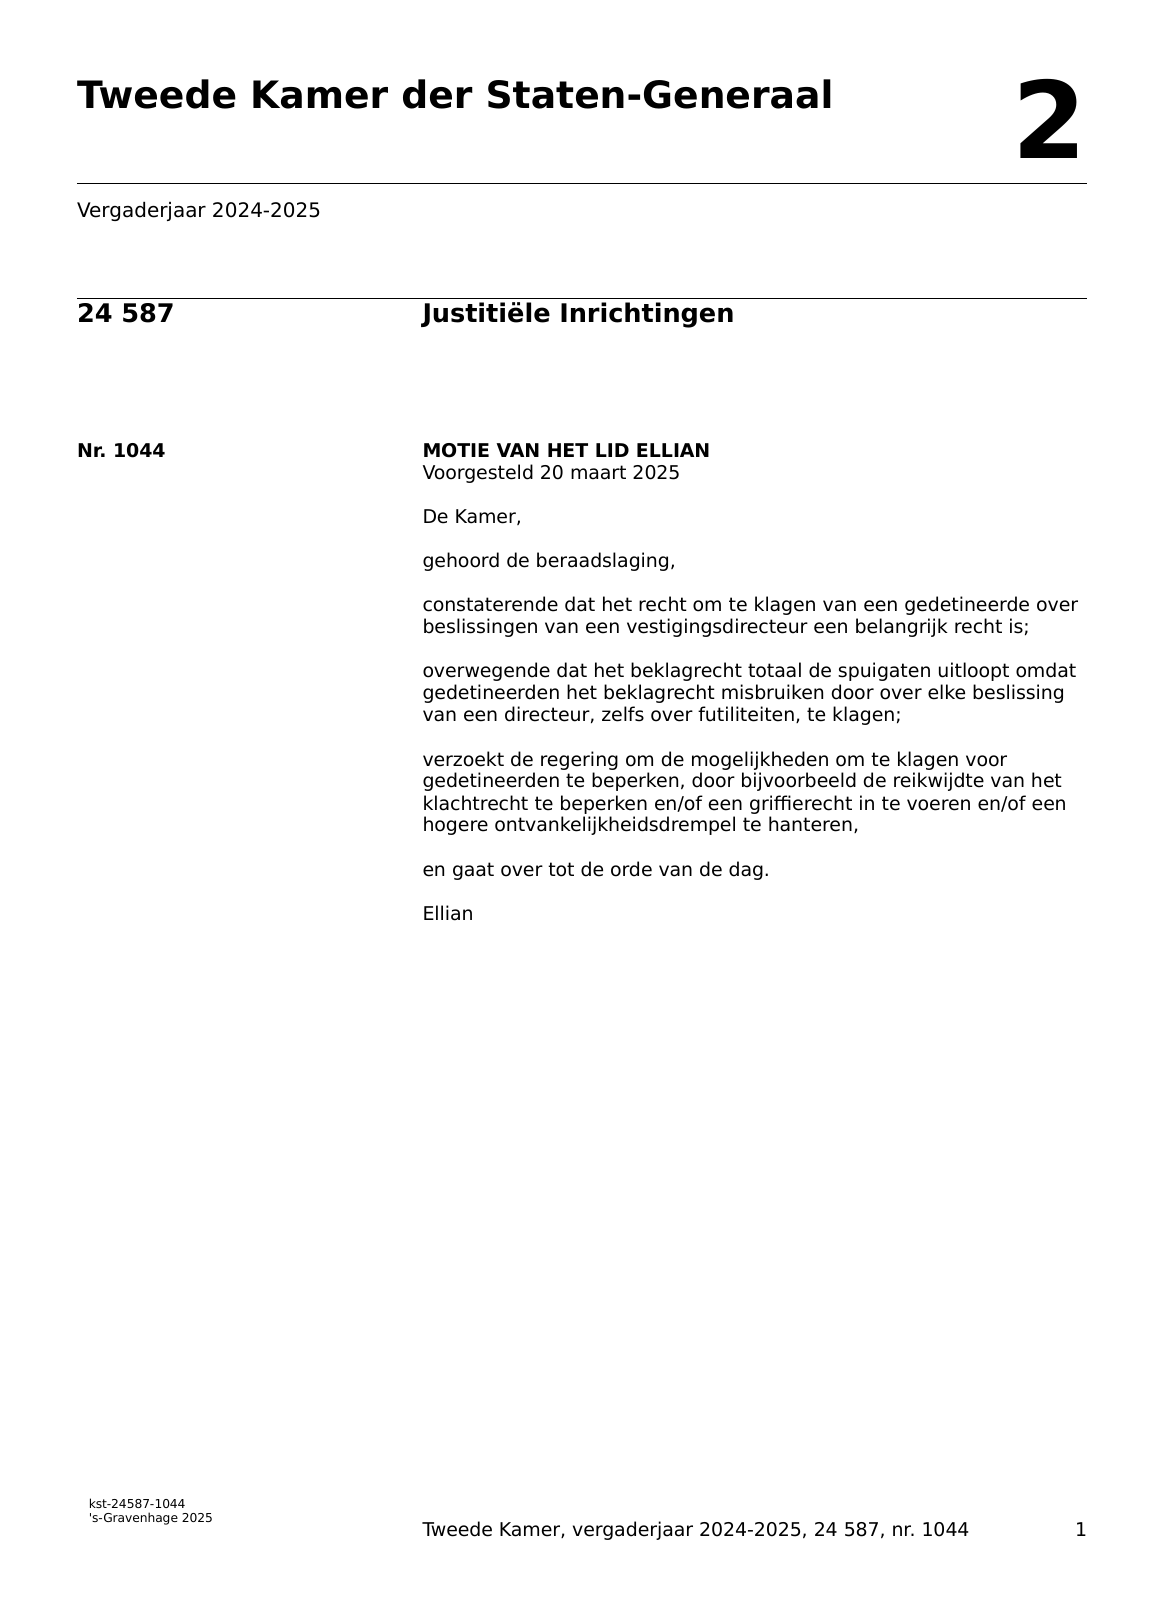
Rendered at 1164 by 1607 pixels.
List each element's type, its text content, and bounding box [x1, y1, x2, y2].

text De Kamer, [422, 506, 1087, 528]
subtitle Nr. 1044 MOTIE VAN HET LID ELLIAN [77, 440, 1087, 462]
table_cell Vergaderjaar 2024-2025 [77, 184, 1087, 298]
text Ellian [422, 903, 1087, 925]
table_header Tweede Kamer der Staten-Generaal [77, 59, 886, 183]
text Voorgesteld 20 maart 2025 [422, 462, 1087, 484]
subtitle 24 587 Justitiële Inrichtingen [77, 299, 1087, 329]
text verzoekt de regering om de mogelijkheden om te klagen voor gedetineerden te beperken, door bijvoorbeeld de reikwijdte van het klachtrecht te beperken en/of een griffierecht in te voeren en/of een hogere ontvankelijkheidsdrempel te hanteren, [422, 748, 1087, 836]
text gehoord de beraadslaging, [422, 550, 1087, 572]
text en gaat over tot de orde van de dag. [422, 858, 1087, 881]
table_header 2 [886, 59, 1087, 183]
text overwegende dat het beklagrecht totaal de spuigaten uitloopt omdat gedetineerden het beklagrecht misbruiken door over elke beslissing van een directeur, zelfs over futiliteiten, te klagen; [422, 660, 1087, 726]
text 's-Gravenhage 2025 [88, 1511, 323, 1525]
text constaterende dat het recht om te klagen van een gedetineerde over beslissingen van een vestigingsdirecteur een belangrijk recht is; [422, 594, 1087, 638]
text kst-24587-1044 [88, 1497, 323, 1511]
